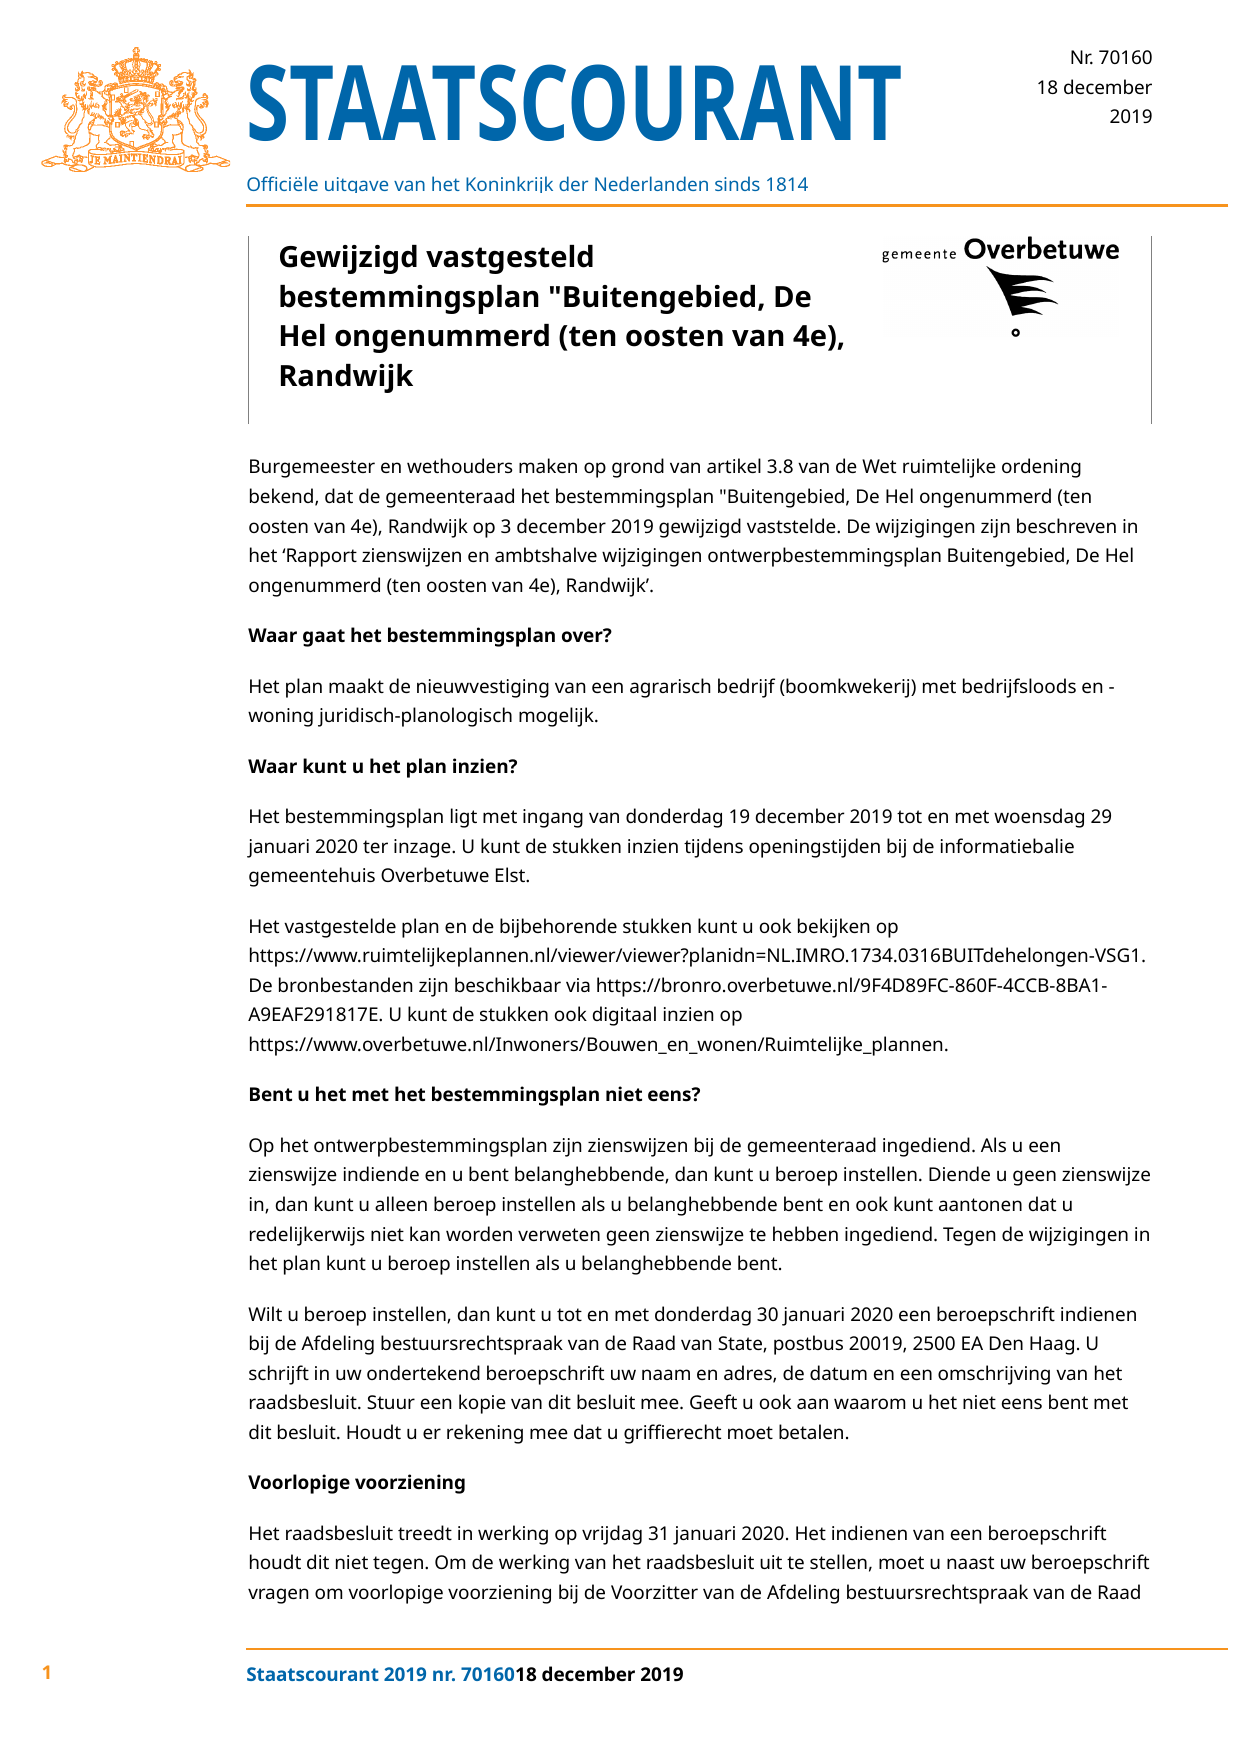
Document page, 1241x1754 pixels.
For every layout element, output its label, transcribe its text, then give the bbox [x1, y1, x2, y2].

text Het raadsbesluit treedt in werking op vrijdag 31 januari 2020. Het indienen van een beroepschrift houdt dit niet tegen. Om de werking van het raadsbesluit uit te stellen, moet u naast uw beroepschrift vragen om voorlopige voorziening bij de Voorzitter van de Afdeling bestuursrechtspraak van de Raad [248, 1520, 1152, 1605]
text Bent u het met het bestemmingsplan niet eens? [248, 1082, 1152, 1107]
text Voorlopige voorziening [248, 1469, 1152, 1495]
text Het bestemmingsplan ligt met ingang van donderdag 19 december 2019 tot en met woensdag 29 januari 2020 ter inzage. U kunt de stukken inzien tijdens openingstijden bij de informatiebalie gemeentehuis Overbetuwe Elst. [248, 803, 1152, 888]
text Het plan maakt de nieuwvestiging van een agrarisch bedrijf (boomkwekerij) met bedrijfsloods en -woning juridisch-planologisch mogelijk. [248, 673, 1152, 728]
text Waar gaat het bestemmingsplan over? [248, 622, 1152, 648]
text Waar kunt u het plan inzien? [248, 753, 1152, 778]
table_header [850, 236, 1151, 424]
text Burgemeester en wethouders maken op grond van artikel 3.8 van de Wet ruimtelijke ordening bekend, dat de gemeenteraad het bestemmingsplan "Buitengebied, De Hel ongenummerd (ten oosten van 4e), Randwijk op 3 december 2019 gewijzigd vaststelde. De wijzigingen zijn beschreven in het ‘Rapport zienswijzen en ambtshalve wijzigingen ontwerpbestemmingsplan Buitengebied, De Hel ongenummerd (ten oosten van 4e), Randwijk’. [248, 454, 1152, 598]
picture [882, 236, 1119, 337]
text Het vastgestelde plan en de bijbehorende stukken kunt u ook bekijken op https://www.ruimtelijkeplannen.nl/viewer/viewer?planidn=NL.IMRO.1734.0316BUITdehelongen-VSG1. De bronbestanden zijn beschikbaar via https://bronro.overbetuwe.nl/9F4D89FC-860F-4CCB-8BA1-A9EAF291817E. U kunt de stukken ook digitaal inzien op https://www.overbetuwe.nl/Inwoners/Bouwen_en_wonen/Ruimtelijke_plannen. [248, 913, 1152, 1057]
picture [41, 47, 231, 172]
text Op het ontwerpbestemmingsplan zijn zienswijzen bij de gemeenteraad ingediend. Als u een zienswijze indiende en u bent belanghebbende, dan kunt u beroep instellen. Diende u geen zienswijze in, dan kunt u alleen beroep instellen als u belanghebbende bent en ook kunt aantonen dat u redelijkerwijs niet kan worden verweten geen zienswijze te hebben ingediend. Tegen de wijzigingen in het plan kunt u beroep instellen als u belanghebbende bent. [248, 1132, 1152, 1276]
table_header Gewijzigd vastgesteld bestemmingsplan "Buitengebied, De Hel ongenummerd (ten oosten van 4e), Randwijk [249, 236, 850, 424]
text Wilt u beroep instellen, dan kunt u tot en met donderdag 30 januari 2020 een beroepschrift indienen bij de Afdeling bestuursrechtspraak van de Raad van State, postbus 20019, 2500 EA Den Haag. U schrijft in uw ondertekend beroepschrift uw naam en adres, de datum en een omschrijving van het raadsbesluit. Stuur een kopie van dit besluit mee. Geeft u ook aan waarom u het niet eens bent met dit besluit. Houdt u er rekening mee dat u griffierecht moet betalen. [248, 1301, 1152, 1445]
